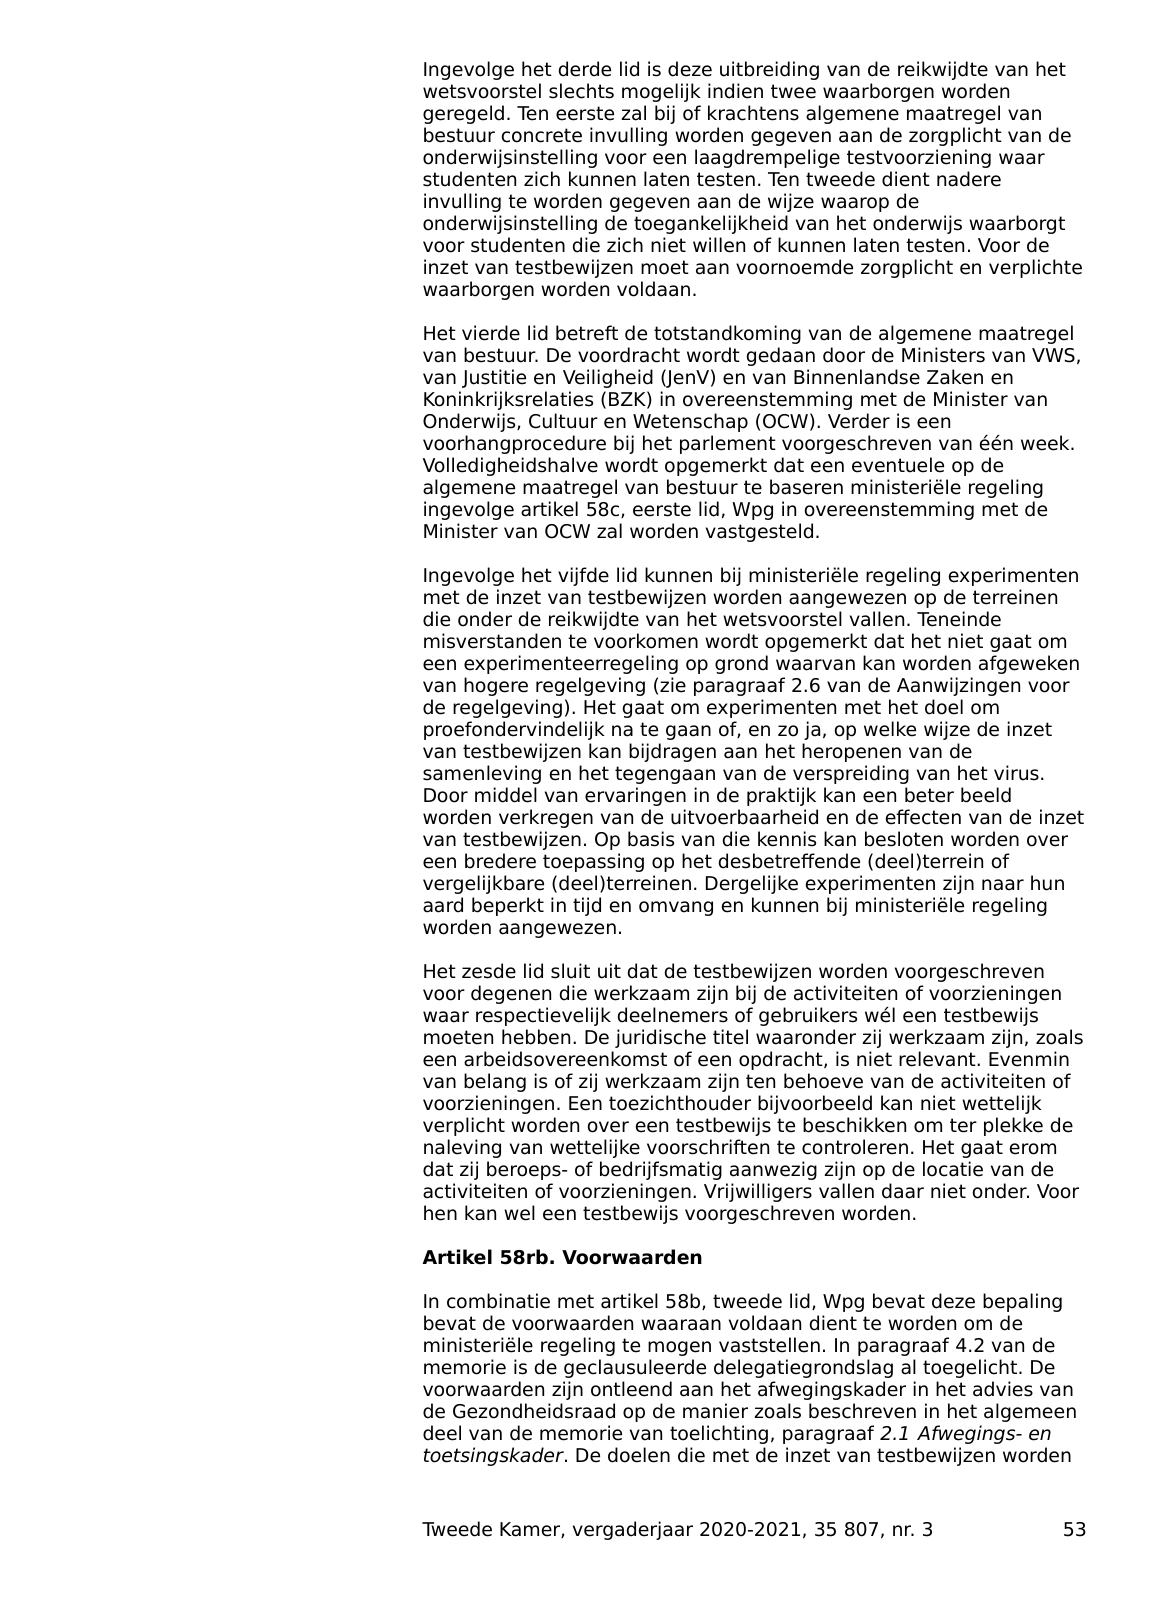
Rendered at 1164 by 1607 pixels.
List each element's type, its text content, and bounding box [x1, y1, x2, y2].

text Het vierde lid betreft de totstandkoming van de algemene maatregel van bestuur. De voordracht wordt gedaan door de Ministers van VWS, van Justitie en Veiligheid (JenV) en van Binnenlandse Zaken en Koninkrijksrelaties (BZK) in overeenstemming met de Minister van Onderwijs, Cultuur en Wetenschap (OCW). Verder is een voorhangprocedure bij het parlement voorgeschreven van één week. [422, 323, 1087, 455]
text Volledigheidshalve wordt opgemerkt dat een eventuele op de algemene maatregel van bestuur te baseren ministeriële regeling ingevolge artikel 58c, eerste lid, Wpg in overeenstemming met de Minister van OCW zal worden vastgesteld. [422, 455, 1087, 543]
text Het zesde lid sluit uit dat de testbewijzen worden voorgeschreven voor degenen die werkzaam zijn bij de activiteiten of voorzieningen waar respectievelijk deelnemers of gebruikers wél een testbewijs moeten hebben. De juridische titel waaronder zij werkzaam zijn, zoals een arbeidsovereenkomst of een opdracht, is niet relevant. Evenmin van belang is of zij werkzaam zijn ten behoeve van de activiteiten of voorzieningen. Een toezichthouder bijvoorbeeld kan niet wettelijk verplicht worden over een testbewijs te beschikken om ter plekke de naleving van wettelijke voorschriften te controleren. Het gaat erom dat zij beroeps- of bedrijfsmatig aanwezig zijn op de locatie van de activiteiten of voorzieningen. Vrijwilligers vallen daar niet onder. Voor hen kan wel een testbewijs voorgeschreven worden. [422, 961, 1087, 1224]
text Ingevolge het vijfde lid kunnen bij ministeriële regeling experimenten met de inzet van testbewijzen worden aangewezen op de terreinen die onder de reikwijdte van het wetsvoorstel vallen. Teneinde misverstanden te voorkomen wordt opgemerkt dat het niet gaat om een experimenteerregeling op grond waarvan kan worden afgeweken van hogere regelgeving (zie paragraaf 2.6 van de Aanwijzingen voor de regelgeving). Het gaat om experimenten met het doel om proefondervindelijk na te gaan of, en zo ja, op welke wijze de inzet van testbewijzen kan bijdragen aan het heropenen van de samenleving en het tegengaan van de verspreiding van het virus. Door middel van ervaringen in de praktijk kan een beter beeld worden verkregen van de uitvoerbaarheid en de effecten van de inzet van testbewijzen. Op basis van die kennis kan besloten worden over een bredere toepassing op het desbetreffende (deel)terrein of vergelijkbare (deel)terreinen. Dergelijke experimenten zijn naar hun aard beperkt in tijd en omvang en kunnen bij ministeriële regeling worden aangewezen. [422, 565, 1087, 939]
text Ingevolge het derde lid is deze uitbreiding van de reikwijdte van het wetsvoorstel slechts mogelijk indien twee waarborgen worden geregeld. Ten eerste zal bij of krachtens algemene maatregel van bestuur concrete invulling worden gegeven aan de zorgplicht van de onderwijsinstelling voor een laagdrempelige testvoorziening waar studenten zich kunnen laten testen. Ten tweede dient nadere invulling te worden gegeven aan de wijze waarop de onderwijsinstelling de toegankelijkheid van het onderwijs waarborgt voor studenten die zich niet willen of kunnen laten testen. Voor de inzet van testbewijzen moet aan voornoemde zorgplicht en verplichte waarborgen worden voldaan. [422, 59, 1087, 301]
text In combinatie met artikel 58b, tweede lid, Wpg bevat deze bepaling bevat de voorwaarden waaraan voldaan dient te worden om de ministeriële regeling te mogen vaststellen. In paragraaf 4.2 van de memorie is de geclausuleerde delegatiegrondslag al toegelicht. De voorwaarden zijn ontleend aan het afwegingskader in het advies van de Gezondheidsraad op de manier zoals beschreven in het algemeen deel van de memorie van toelichting, paragraaf 2.1 Afwegings- en toetsingskader. De doelen die met de inzet van testbewijzen worden [422, 1291, 1087, 1467]
subtitle Artikel 58rb. Voorwaarden [422, 1247, 1087, 1269]
